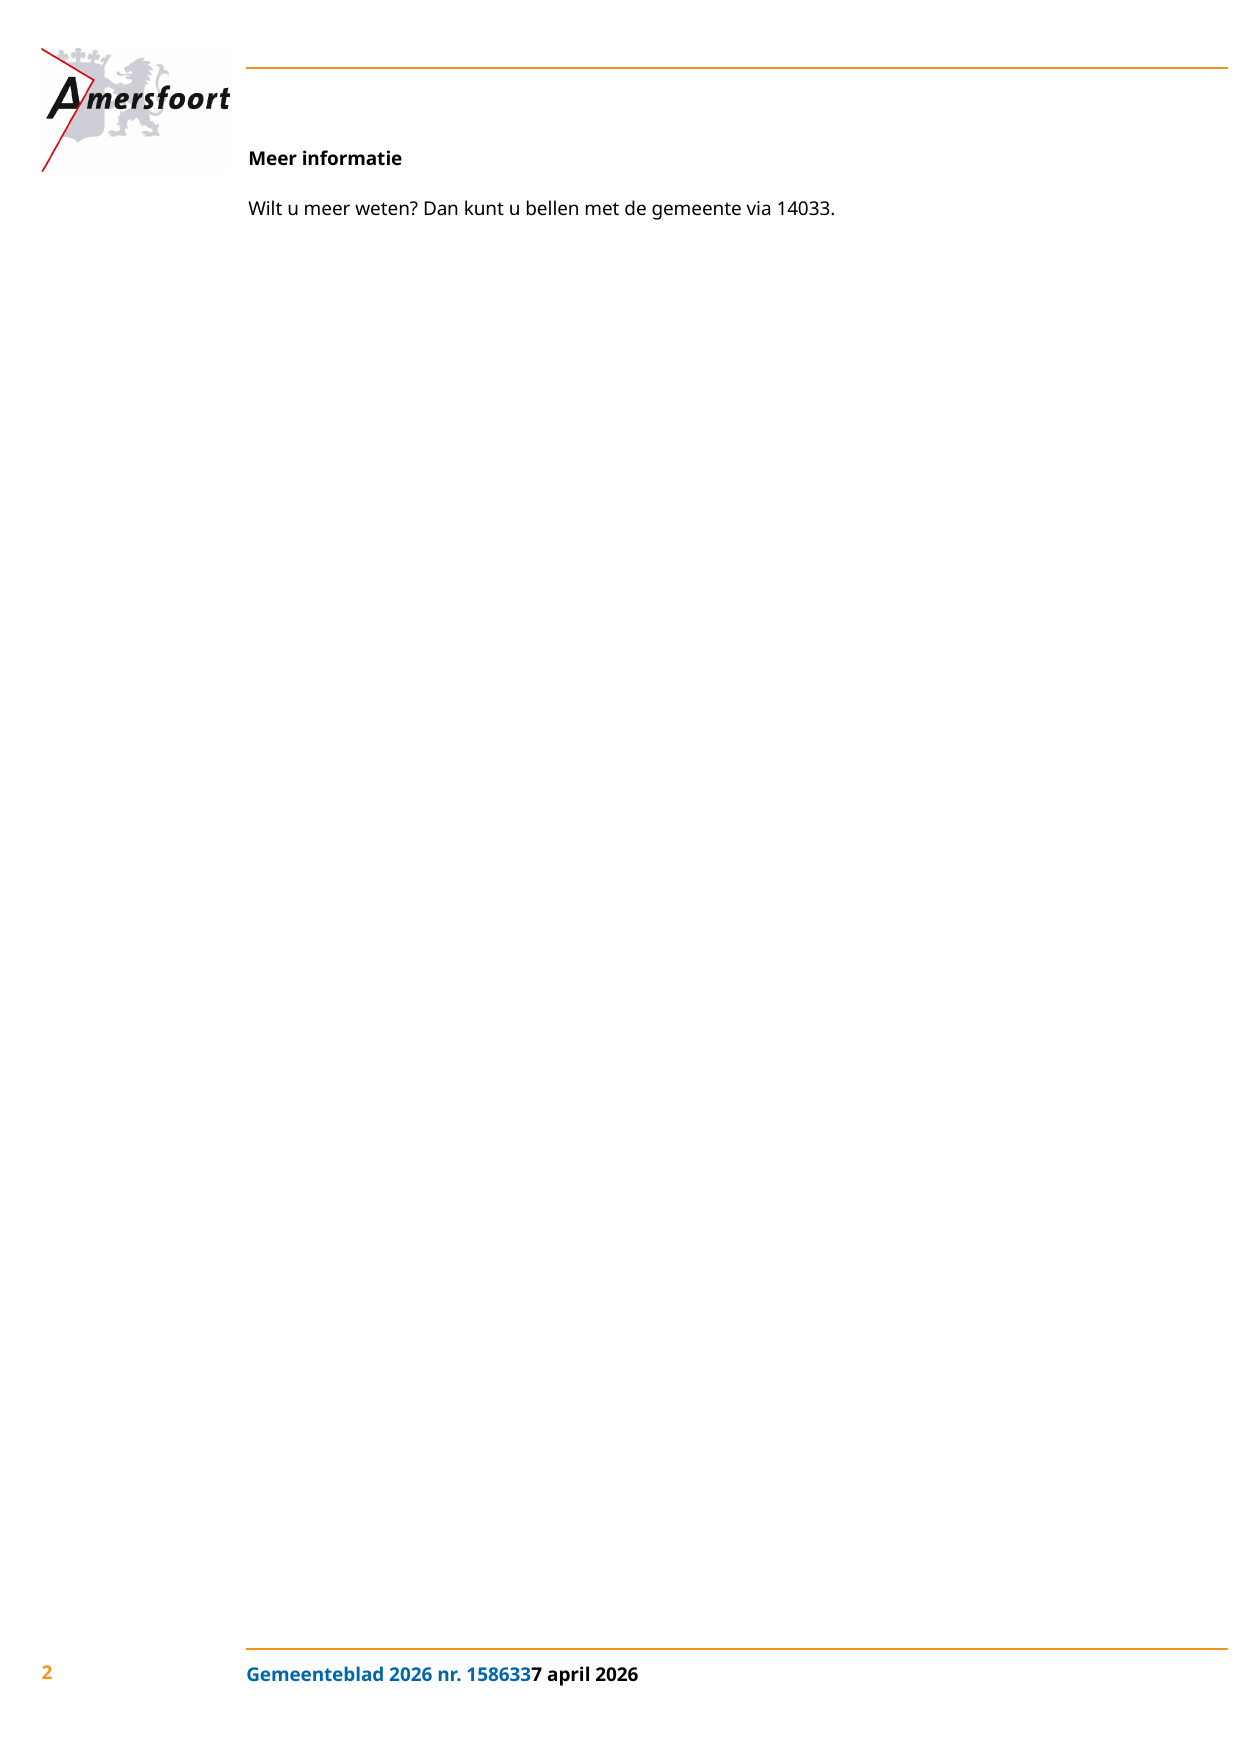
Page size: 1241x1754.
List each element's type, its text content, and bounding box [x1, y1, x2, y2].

text Wilt u meer weten? Dan kunt u bellen met de gemeente via 14033. [248, 196, 1152, 221]
picture [41, 47, 231, 172]
text Meer informatie [248, 145, 1152, 171]
